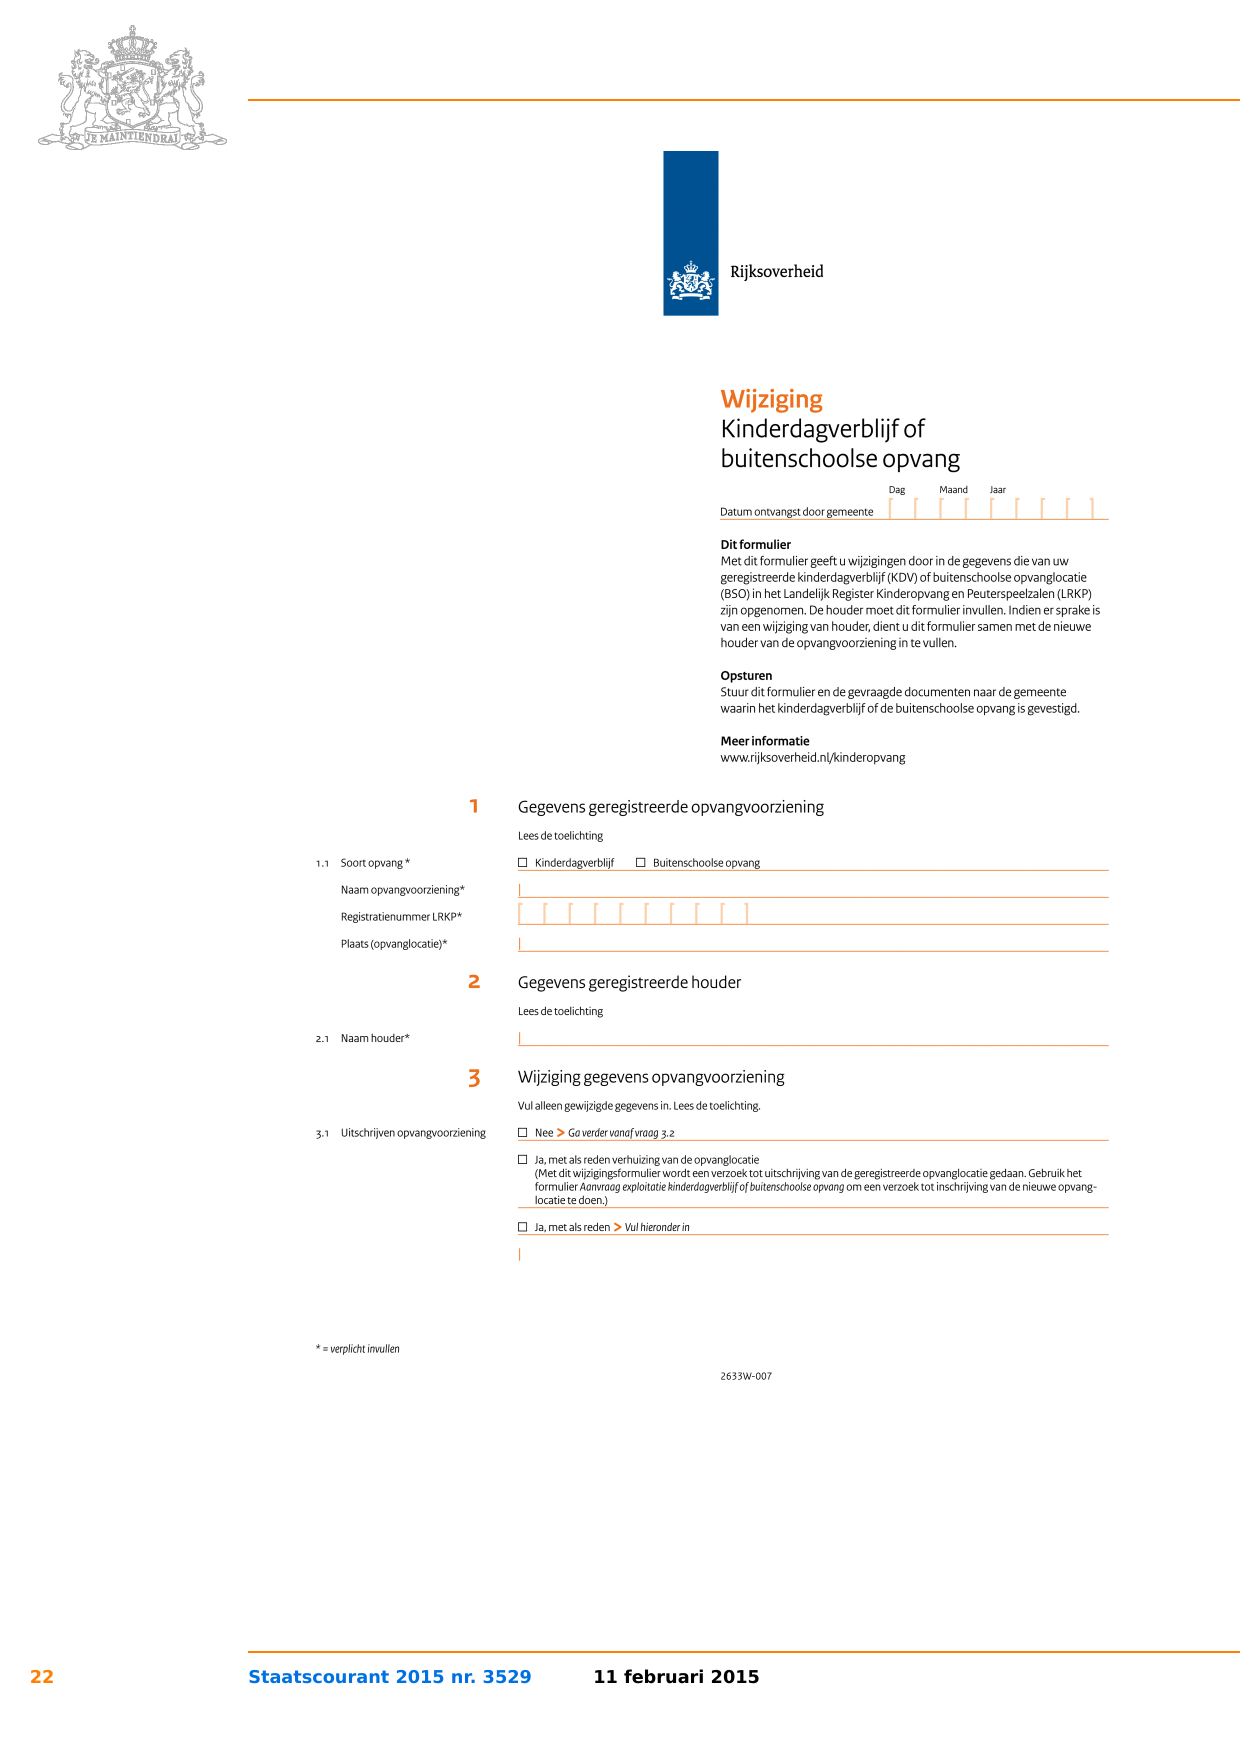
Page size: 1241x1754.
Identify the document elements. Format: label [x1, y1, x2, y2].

picture [248, 151, 1134, 1404]
picture [38, 25, 227, 150]
